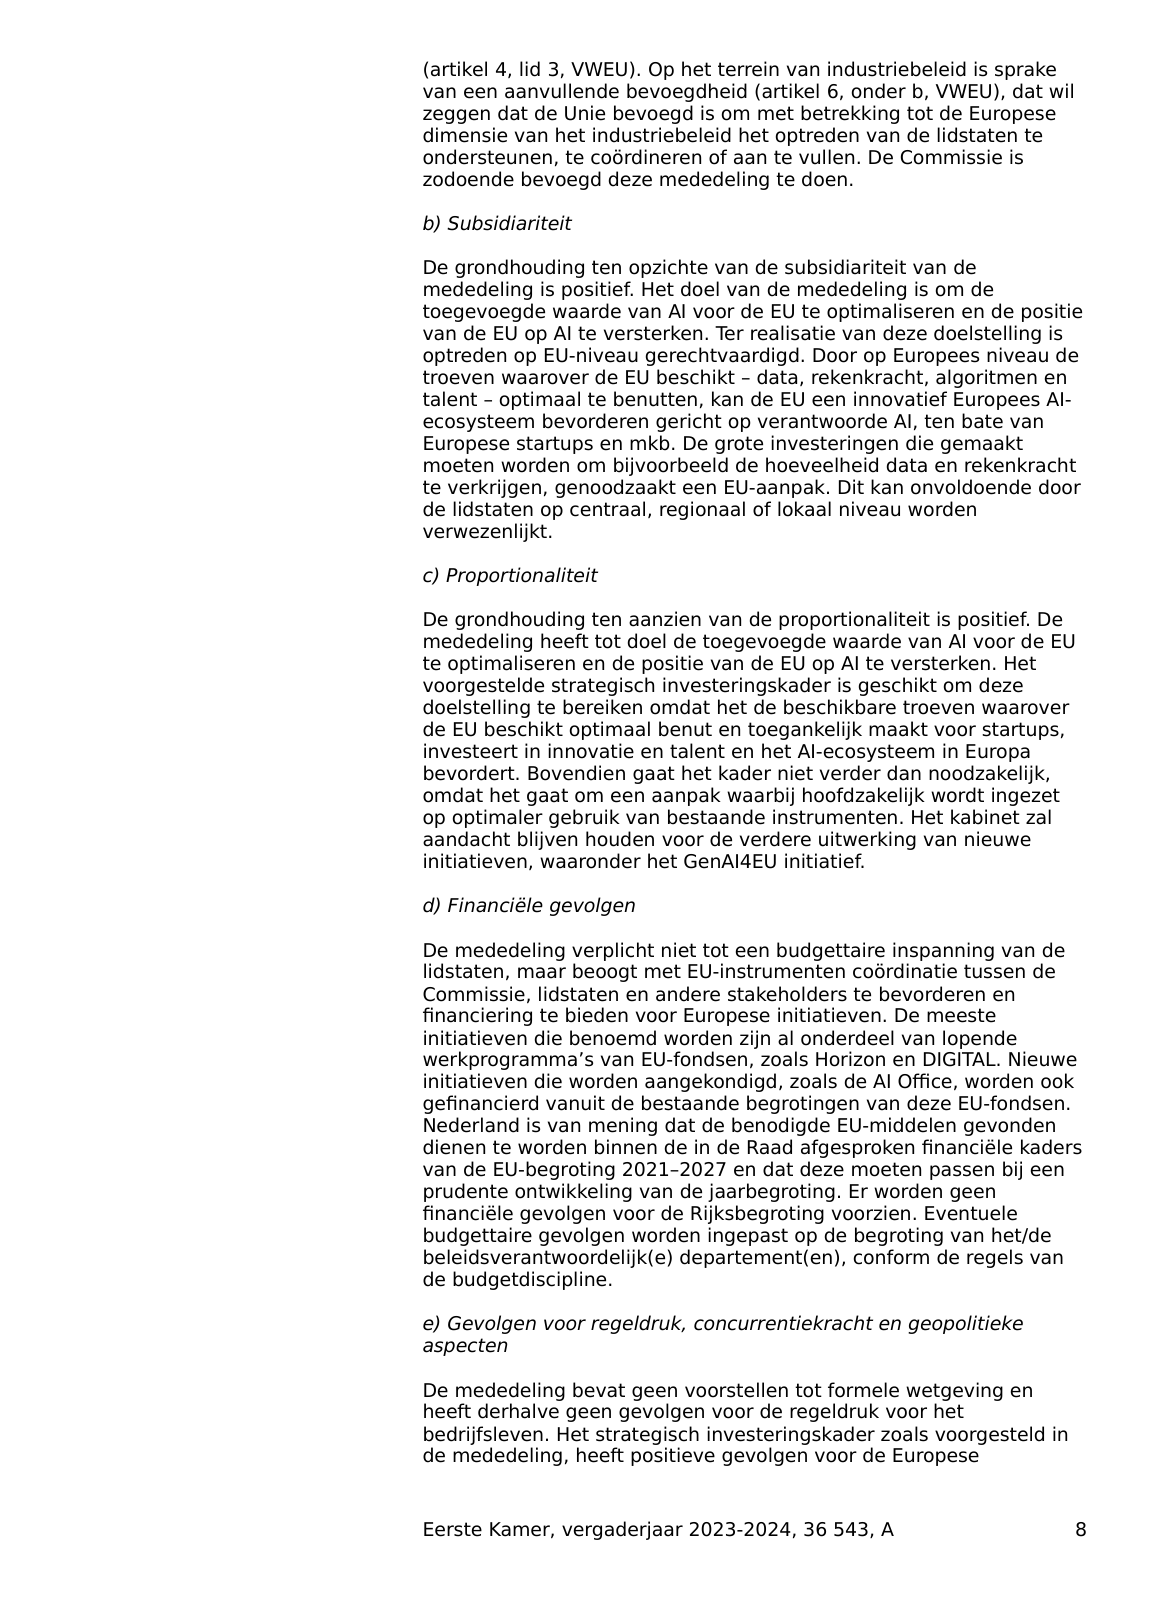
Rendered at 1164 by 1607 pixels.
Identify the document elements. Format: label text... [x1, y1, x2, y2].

text De grondhouding ten aanzien van de proportionaliteit is positief. De mededeling heeft tot doel de toegevoegde waarde van AI voor de EU te optimaliseren en de positie van de EU op AI te versterken. Het voorgestelde strategisch investeringskader is geschikt om deze doelstelling te bereiken omdat het de beschikbare troeven waarover de EU beschikt optimaal benut en toegankelijk maakt voor startups, investeert in innovatie en talent en het AI-ecosysteem in Europa bevordert. Bovendien gaat het kader niet verder dan noodzakelijk, omdat het gaat om een aanpak waarbij hoofdzakelijk wordt ingezet op optimaler gebruik van bestaande instrumenten. Het kabinet zal aandacht blijven houden voor de verdere uitwerking van nieuwe initiatieven, waaronder het GenAI4EU initiatief. [422, 609, 1087, 873]
text De grondhouding ten opzichte van de subsidiariteit van de mededeling is positief. Het doel van de mededeling is om de toegevoegde waarde van AI voor de EU te optimaliseren en de positie van de EU op AI te versterken. Ter realisatie van deze doelstelling is optreden op EU-niveau gerechtvaardigd. Door op Europees niveau de troeven waarover de EU beschikt – data, rekenkracht, algoritmen en talent – optimaal te benutten, kan de EU een innovatief Europees AI-ecosysteem bevorderen gericht op verantwoorde AI, ten bate van Europese startups en mkb. De grote investeringen die gemaakt moeten worden om bijvoorbeeld de hoeveelheid data en rekenkracht te verkrijgen, genoodzaakt een EU-aanpak. Dit kan onvoldoende door de lidstaten op centraal, regionaal of lokaal niveau worden verwezenlijkt. [422, 257, 1087, 543]
text (artikel 4, lid 3, VWEU). Op het terrein van industriebeleid is sprake van een aanvullende bevoegdheid (artikel 6, onder b, VWEU), dat wil zeggen dat de Unie bevoegd is om met betrekking tot de Europese dimensie van het industriebeleid het optreden van de lidstaten te ondersteunen, te coördineren of aan te vullen. De Commissie is zodoende bevoegd deze mededeling te doen. [422, 59, 1087, 191]
subtitle e) Gevolgen voor regeldruk, concurrentiekracht en geopolitieke aspecten [422, 1313, 1087, 1357]
subtitle b) Subsidiariteit [422, 213, 1087, 235]
text De mededeling verplicht niet tot een budgettaire inspanning van de lidstaten, maar beoogt met EU-instrumenten coördinatie tussen de Commissie, lidstaten en andere stakeholders te bevorderen en financiering te bieden voor Europese initiatieven. De meeste initiatieven die benoemd worden zijn al onderdeel van lopende werkprogramma’s van EU-fondsen, zoals Horizon en DIGITAL. Nieuwe initiatieven die worden aangekondigd, zoals de AI Office, worden ook gefinancierd vanuit de bestaande begrotingen van deze EU-fondsen. Nederland is van mening dat de benodigde EU-middelen gevonden dienen te worden binnen de in de Raad afgesproken financiële kaders van de EU-begroting 2021–2027 en dat deze moeten passen bij een prudente ontwikkeling van de jaarbegroting. Er worden geen financiële gevolgen voor de Rijksbegroting voorzien. Eventuele budgettaire gevolgen worden ingepast op de begroting van het/de beleidsverantwoordelijk(e) departement(en), conform de regels van de budgetdiscipline. [422, 939, 1087, 1291]
subtitle c) Proportionaliteit [422, 565, 1087, 587]
subtitle d) Financiële gevolgen [422, 895, 1087, 917]
text De mededeling bevat geen voorstellen tot formele wetgeving en heeft derhalve geen gevolgen voor de regeldruk voor het bedrijfsleven. Het strategisch investeringskader zoals voorgesteld in de mededeling, heeft positieve gevolgen voor de Europese [422, 1379, 1087, 1467]
